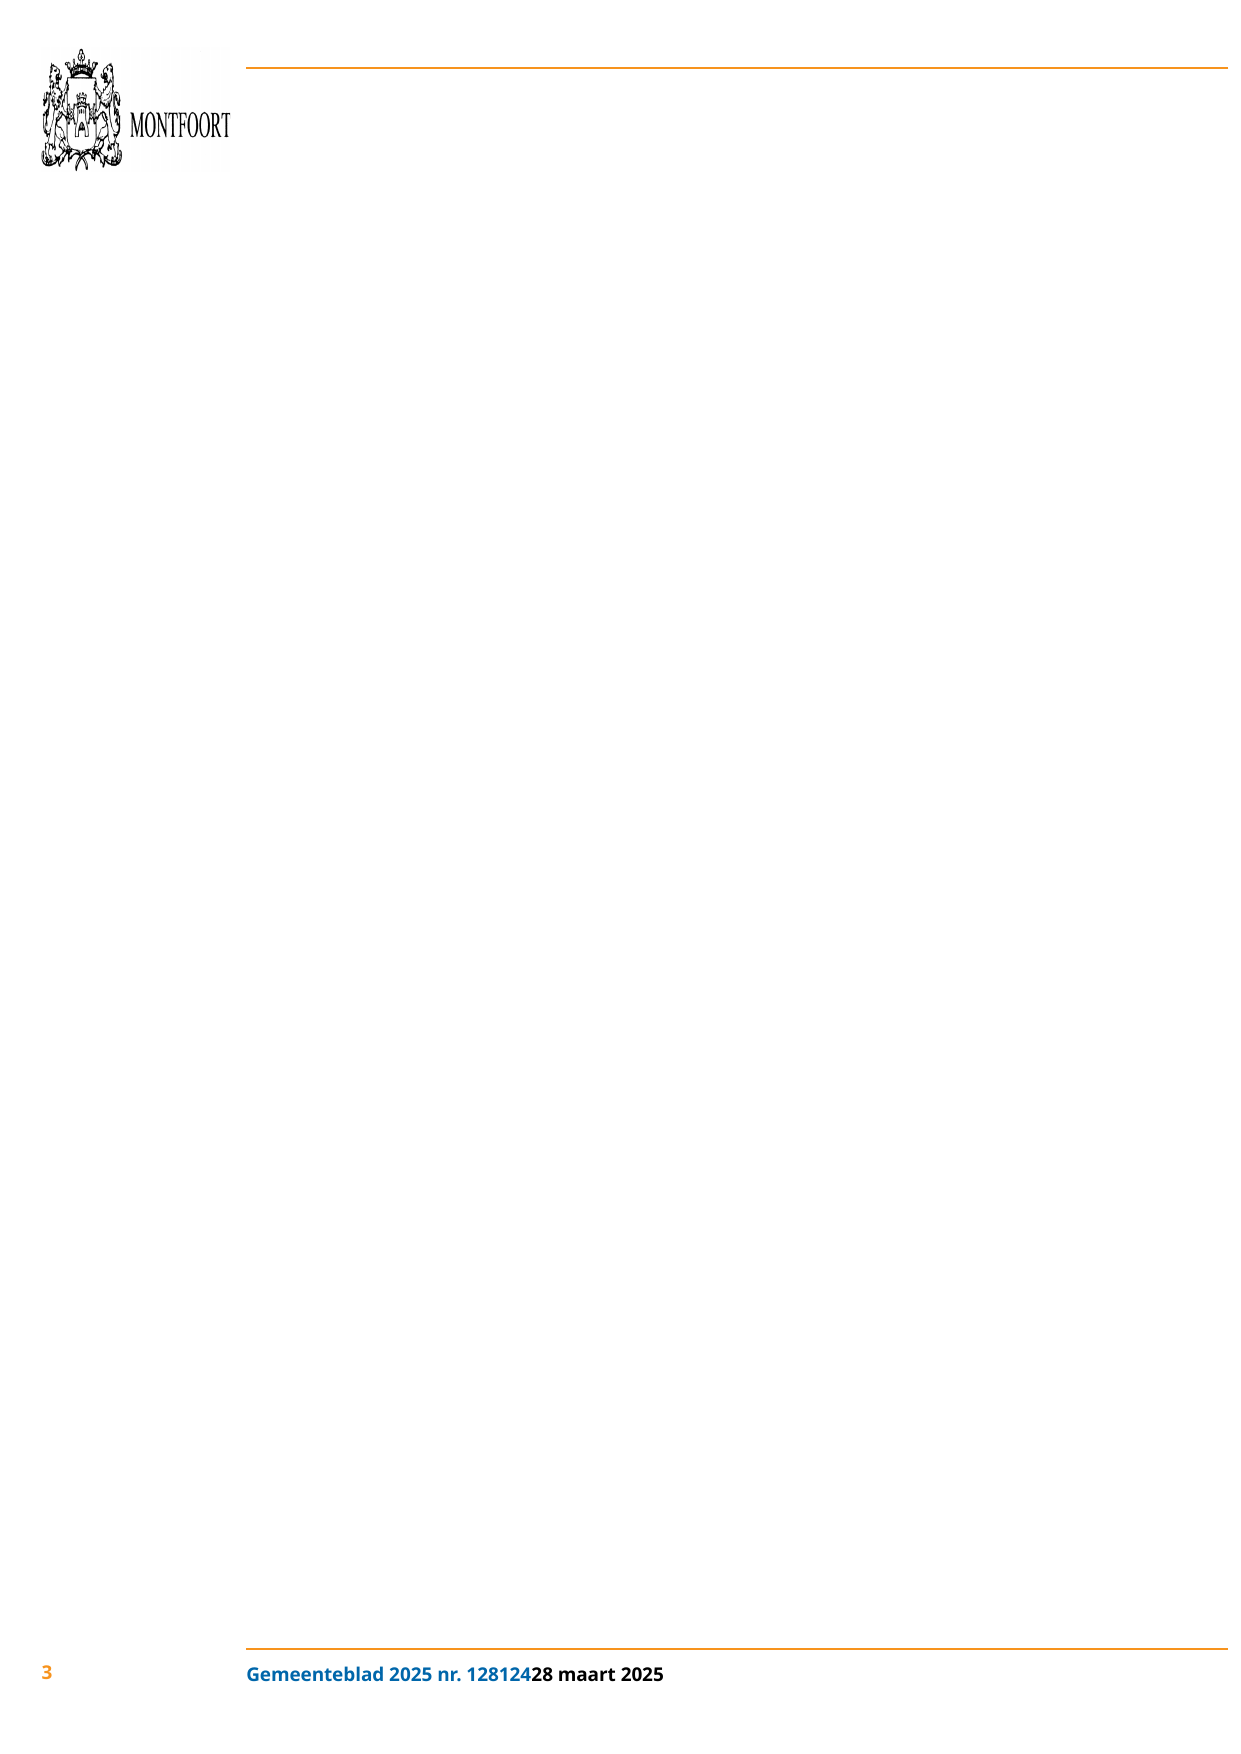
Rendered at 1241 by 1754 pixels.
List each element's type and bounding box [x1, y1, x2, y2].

picture [41, 47, 231, 172]
